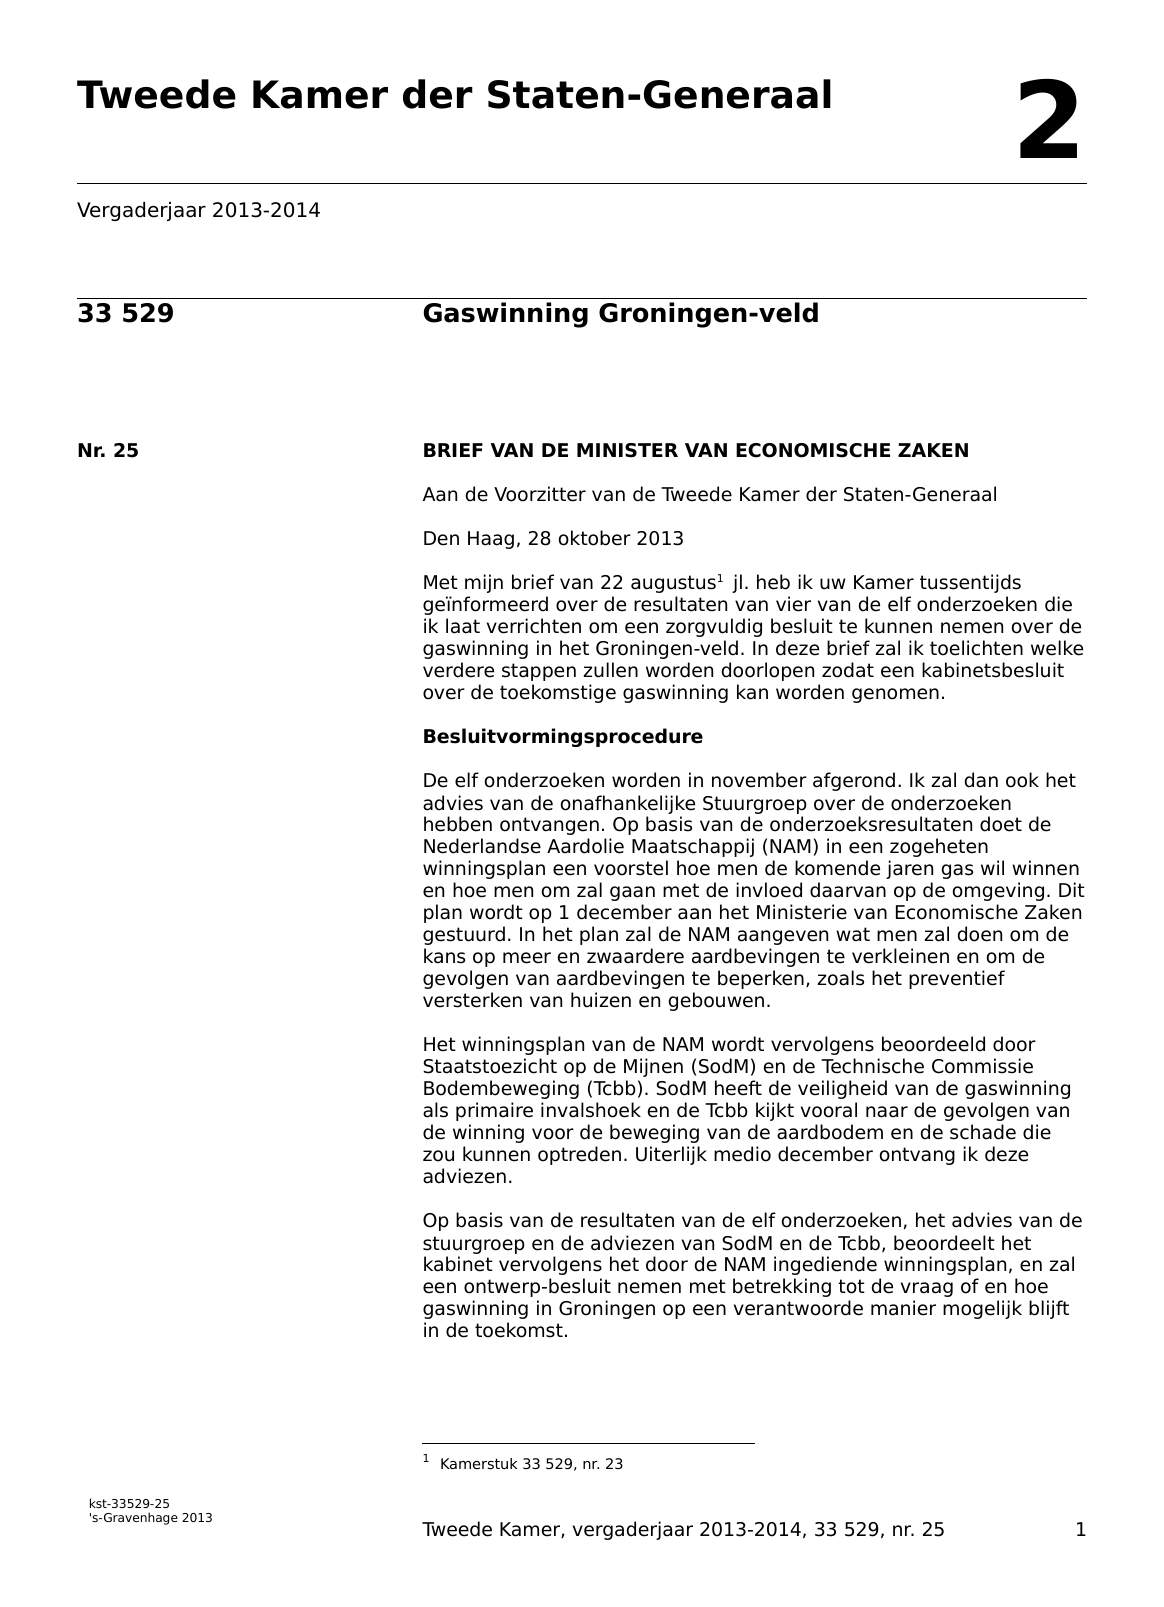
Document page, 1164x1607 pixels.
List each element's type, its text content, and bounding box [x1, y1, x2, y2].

text Op basis van de resultaten van de elf onderzoeken, het advies van de stuurgroep en de adviezen van SodM en de Tcbb, beoordeelt het kabinet vervolgens het door de NAM ingediende winningsplan, en zal een ontwerp-besluit nemen met betrekking tot de vraag of en hoe gaswinning in Groningen op een verantwoorde manier mogelijk blijft in de toekomst. [422, 1210, 1087, 1342]
text Aan de Voorzitter van de Tweede Kamer der Staten-Generaal [422, 484, 1087, 506]
text Het winningsplan van de NAM wordt vervolgens beoordeeld door Staatstoezicht op de Mijnen (SodM) en de Technische Commissie Bodembeweging (Tcbb). SodM heeft de veiligheid van de gaswinning als primaire invalshoek en de Tcbb kijkt vooral naar de gevolgen van de winning voor de beweging van de aardbodem en de schade die zou kunnen optreden. Uiterlijk medio december ontvang ik deze adviezen. [422, 1034, 1087, 1188]
subtitle Nr. 25 BRIEF VAN DE MINISTER VAN ECONOMISCHE ZAKEN [77, 440, 1087, 462]
table_header 2 [886, 59, 1087, 183]
subtitle Besluitvormingsprocedure [422, 726, 1087, 748]
table_cell Vergaderjaar 2013-2014 [77, 184, 1087, 298]
subtitle 33 529 Gaswinning Groningen-veld [77, 299, 1087, 329]
text De elf onderzoeken worden in november afgerond. Ik zal dan ook het advies van de onafhankelijke Stuurgroep over de onderzoeken hebben ontvangen. Op basis van de onderzoeksresultaten doet de Nederlandse Aardolie Maatschappij (NAM) in een zogeheten winningsplan een voorstel hoe men de komende jaren gas wil winnen en hoe men om zal gaan met de invloed daarvan op de omgeving. Dit plan wordt op 1 december aan het Ministerie van Economische Zaken gestuurd. In het plan zal de NAM aangeven wat men zal doen om de kans op meer en zwaardere aardbevingen te verkleinen en om de gevolgen van aardbevingen te beperken, zoals het preventief versterken van huizen en gebouwen. [422, 770, 1087, 1012]
text 's-Gravenhage 2013 [88, 1511, 323, 1525]
text Met mijn brief van 22 augustus jl. heb ik uw Kamer tussentijds geïnformeerd over de resultaten van vier van de elf onderzoeken die ik laat verrichten om een zorgvuldig besluit te kunnen nemen over de gaswinning in het Groningen-veld. In deze brief zal ik toelichten welke verdere stappen zullen worden doorlopen zodat een kabinetsbesluit over de toekomstige gaswinning kan worden genomen. [422, 572, 1087, 704]
text Kamerstuk 33 529, nr. 23 [422, 1452, 1087, 1474]
text kst-33529-25 [88, 1497, 323, 1511]
table_header Tweede Kamer der Staten-Generaal [77, 59, 886, 183]
text Den Haag, 28 oktober 2013 [422, 528, 1087, 550]
